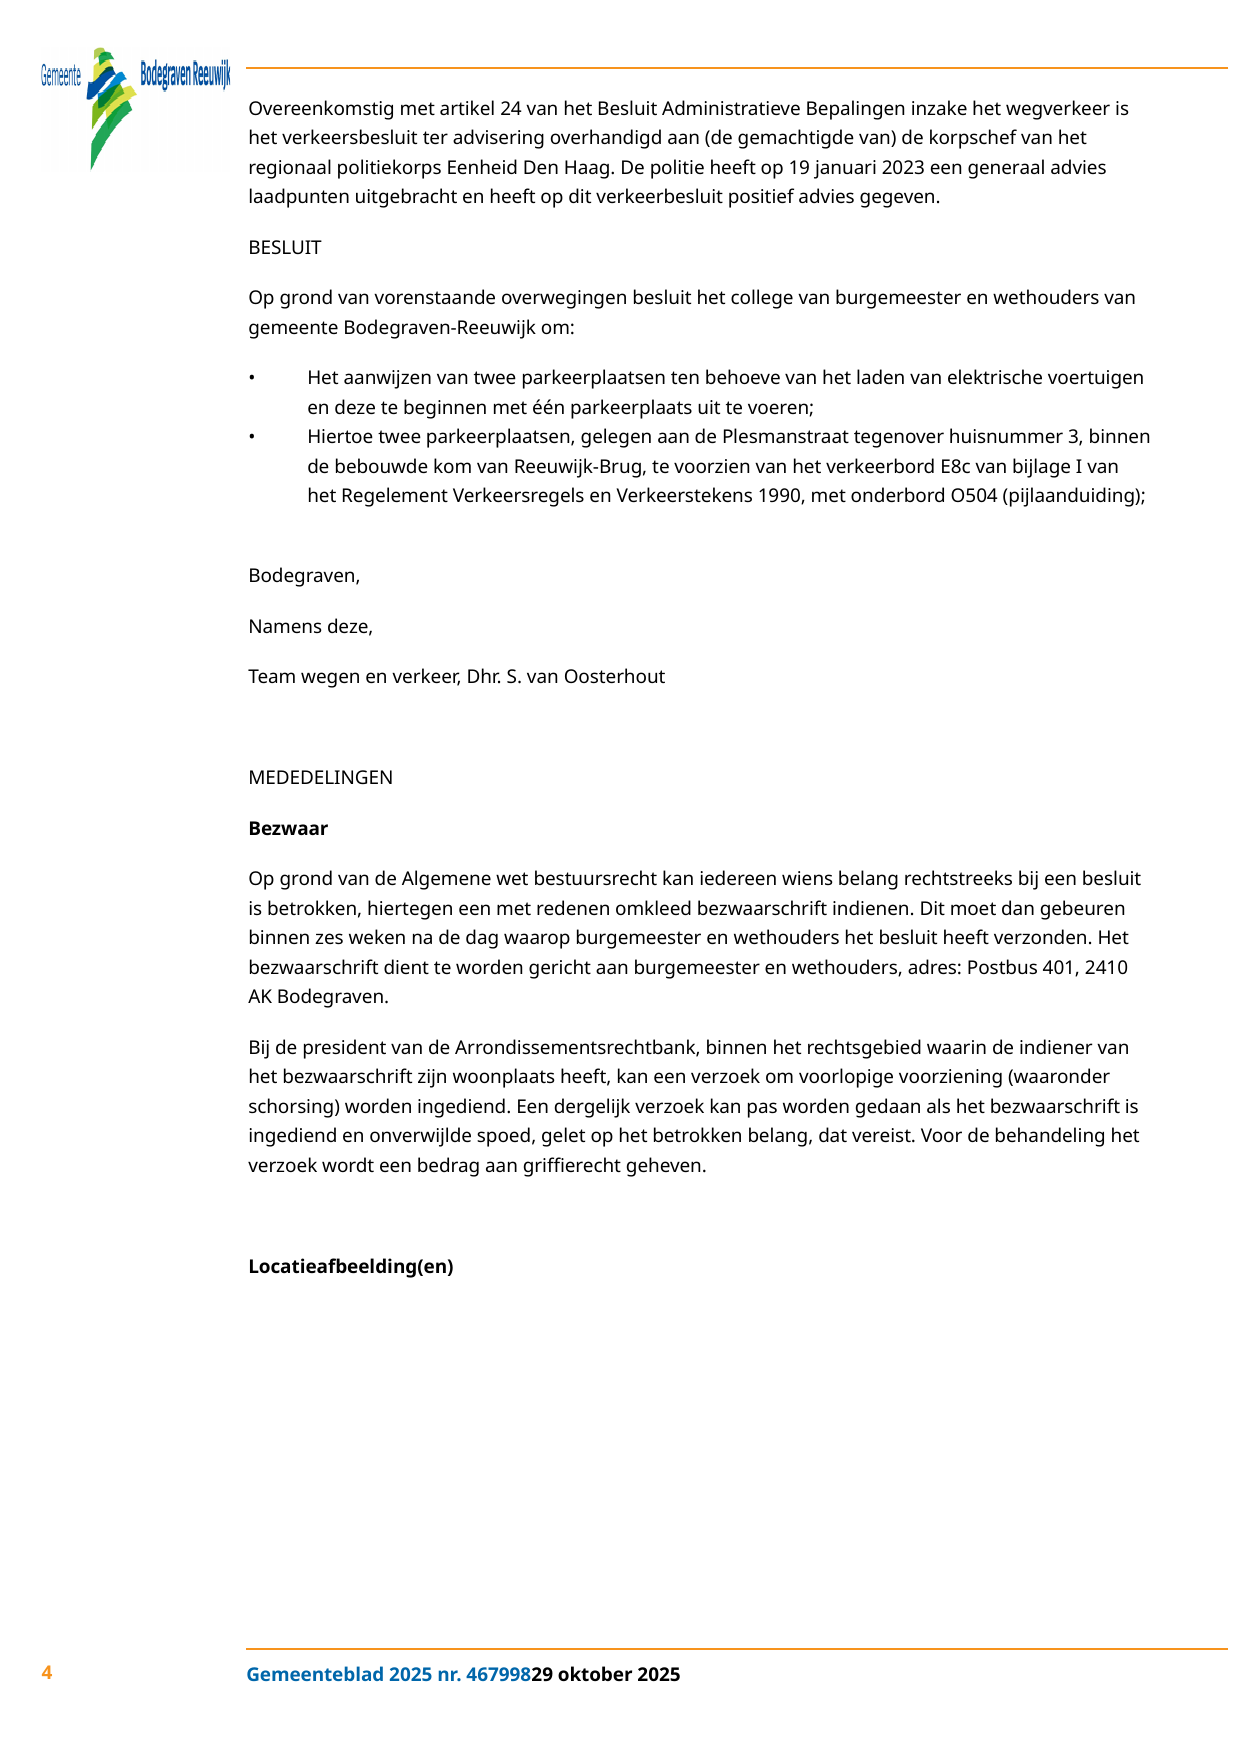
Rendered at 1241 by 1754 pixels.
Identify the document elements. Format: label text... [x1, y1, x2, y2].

picture [41, 47, 231, 172]
text Op grond van vorenstaande overwegingen besluit het college van burgemeester en wethouders van gemeente Bodegraven-Reeuwijk om: [248, 284, 1152, 340]
list Het aanwijzen van twee parkeerplaatsen ten behoeve van het laden van elektrische voertuigen en deze te beginnen met één parkeerplaats uit te voeren; [248, 364, 1152, 420]
list Hiertoe twee parkeerplaatsen, gelegen aan de Plesmanstraat tegenover huisnummer 3, binnen de bebouwde kom van Reeuwijk-Brug, te voorzien van het verkeerbord E8c van bijlage I van het Regelement Verkeersregels en Verkeerstekens 1990, met onderbord O504 (pijlaanduiding); [248, 423, 1152, 508]
text Team wegen en verkeer, Dhr. S. van Oosterhout [248, 663, 1152, 689]
text Op grond van de Algemene wet bestuursrecht kan iedereen wiens belang rechtstreeks bij een besluit is betrokken, hiertegen een met redenen omkleed bezwaarschrift indienen. Dit moet dan gebeuren binnen zes weken na de dag waarop burgemeester en wethouders het besluit heeft verzonden. Het bezwaarschrift dient te worden gericht aan burgemeester en wethouders, adres: Postbus 401, 2410 AK Bodegraven. [248, 865, 1152, 1009]
text Namens deze, [248, 613, 1152, 639]
text Locatieafbeelding(en) [248, 1253, 1152, 1279]
text Bodegraven, [248, 563, 1152, 588]
text Bij de president van de Arrondissementsrechtbank, binnen het rechtsgebied waarin de indiener van het bezwaarschrift zijn woonplaats heeft, kan een verzoek om voorlopige voorziening (waaronder schorsing) worden ingediend. Een dergelijk verzoek kan pas worden gedaan als het bezwaarschrift is ingediend en onverwijlde spoed, gelet op het betrokken belang, dat vereist. Voor de behandeling het verzoek wordt een bedrag aan griffierecht geheven. [248, 1034, 1152, 1178]
text Bezwaar [248, 815, 1152, 841]
text Overeenkomstig met artikel 24 van het Besluit Administratieve Bepalingen inzake het wegverkeer is het verkeersbesluit ter advisering overhandigd aan (de gemachtigde van) de korpschef van het regionaal politiekorps Eenheid Den Haag. De politie heeft op 19 januari 2023 een generaal advies laadpunten uitgebracht en heeft op dit verkeerbesluit positief advies gegeven. [248, 95, 1152, 209]
text MEDEDELINGEN [248, 764, 1152, 790]
text BESLUIT [248, 234, 1152, 260]
